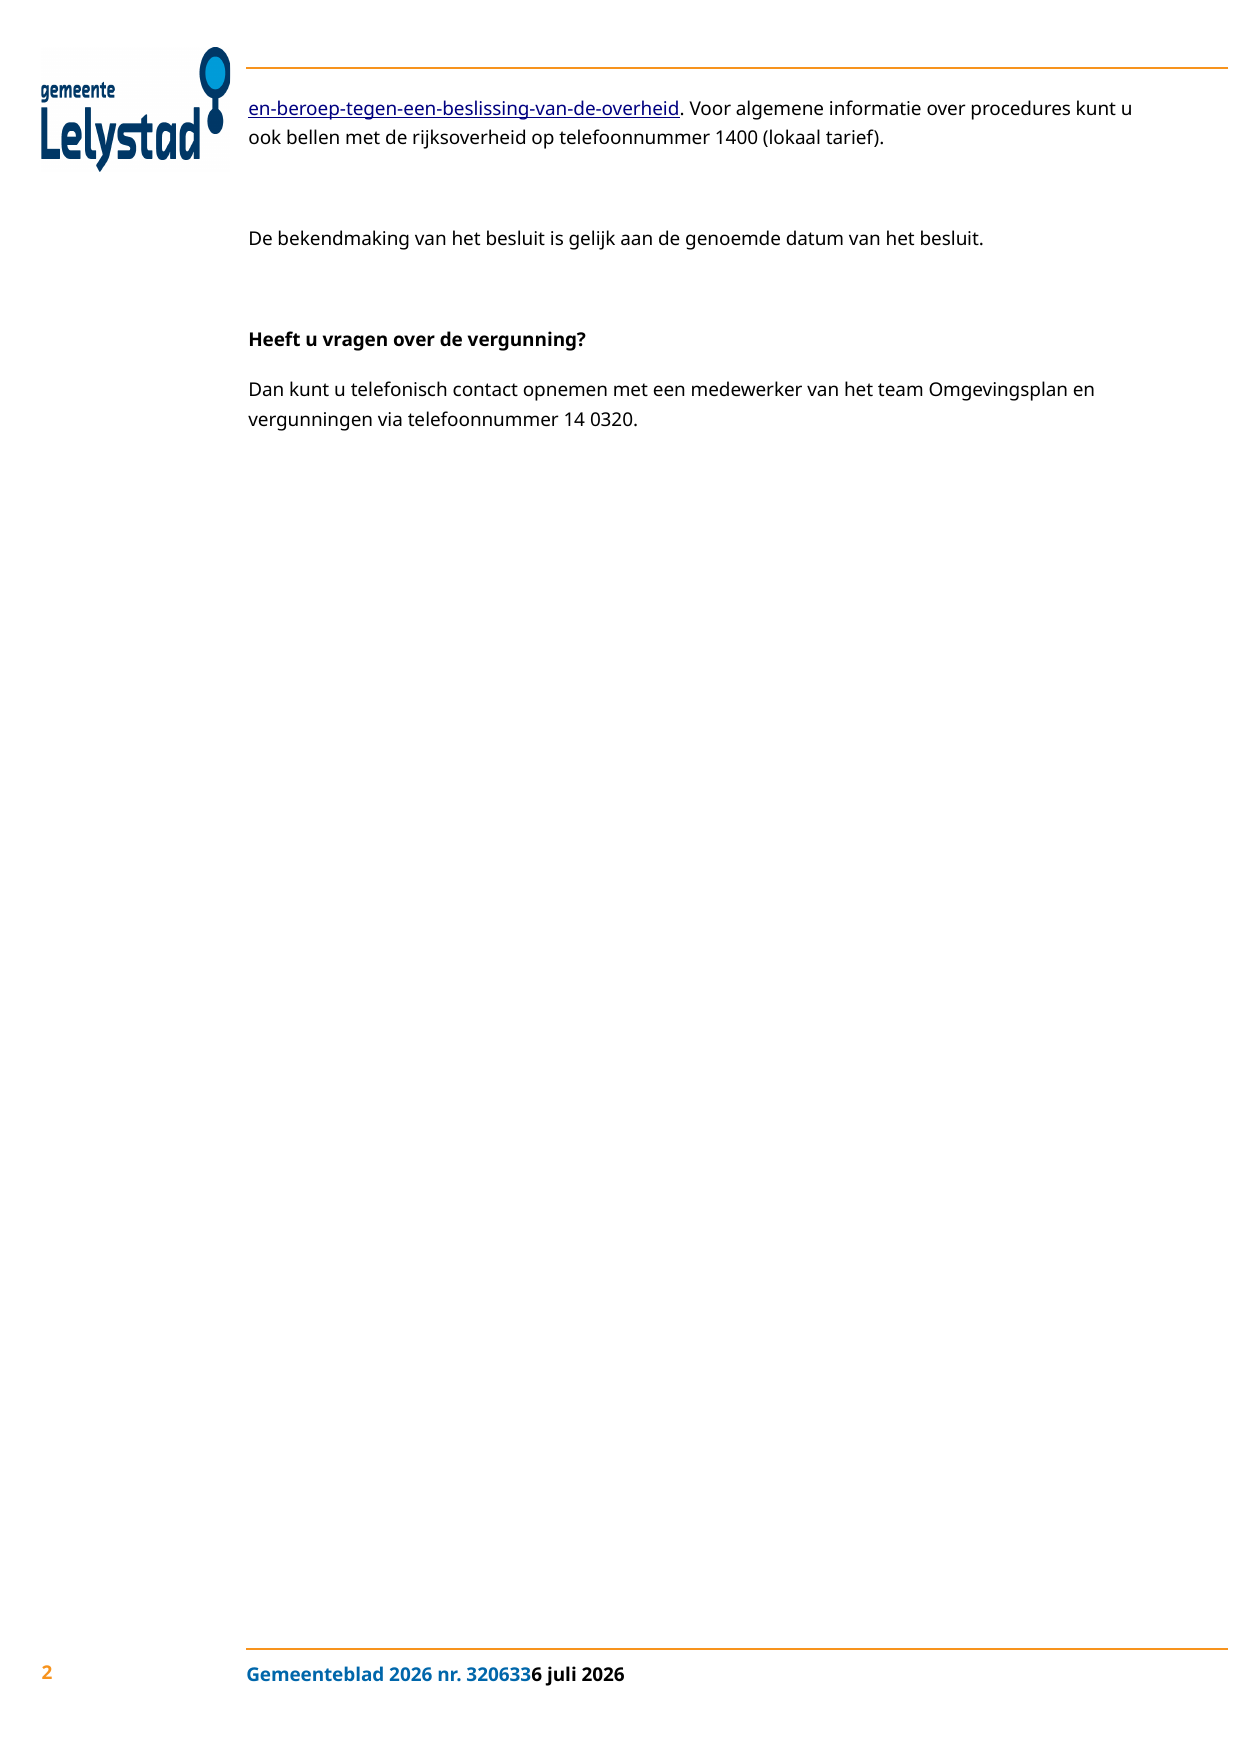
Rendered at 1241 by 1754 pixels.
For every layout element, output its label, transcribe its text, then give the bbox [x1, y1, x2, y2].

text Dan kunt u telefonisch contact opnemen met een medewerker van het team Omgevingsplan en vergunningen via telefoonnummer 14 0320. [248, 376, 1152, 432]
text en-beroep-tegen-een-beslissing-van-de-overheid. Voor algemene informatie over procedures kunt u ook bellen met de rijksoverheid op telefoonnummer 1400 (lokaal tarief). [248, 95, 1152, 150]
picture [41, 47, 231, 172]
text Heeft u vragen over de vergunning? [248, 326, 1152, 352]
text De bekendmaking van het besluit is gelijk aan de genoemde datum van het besluit. [248, 225, 1152, 251]
